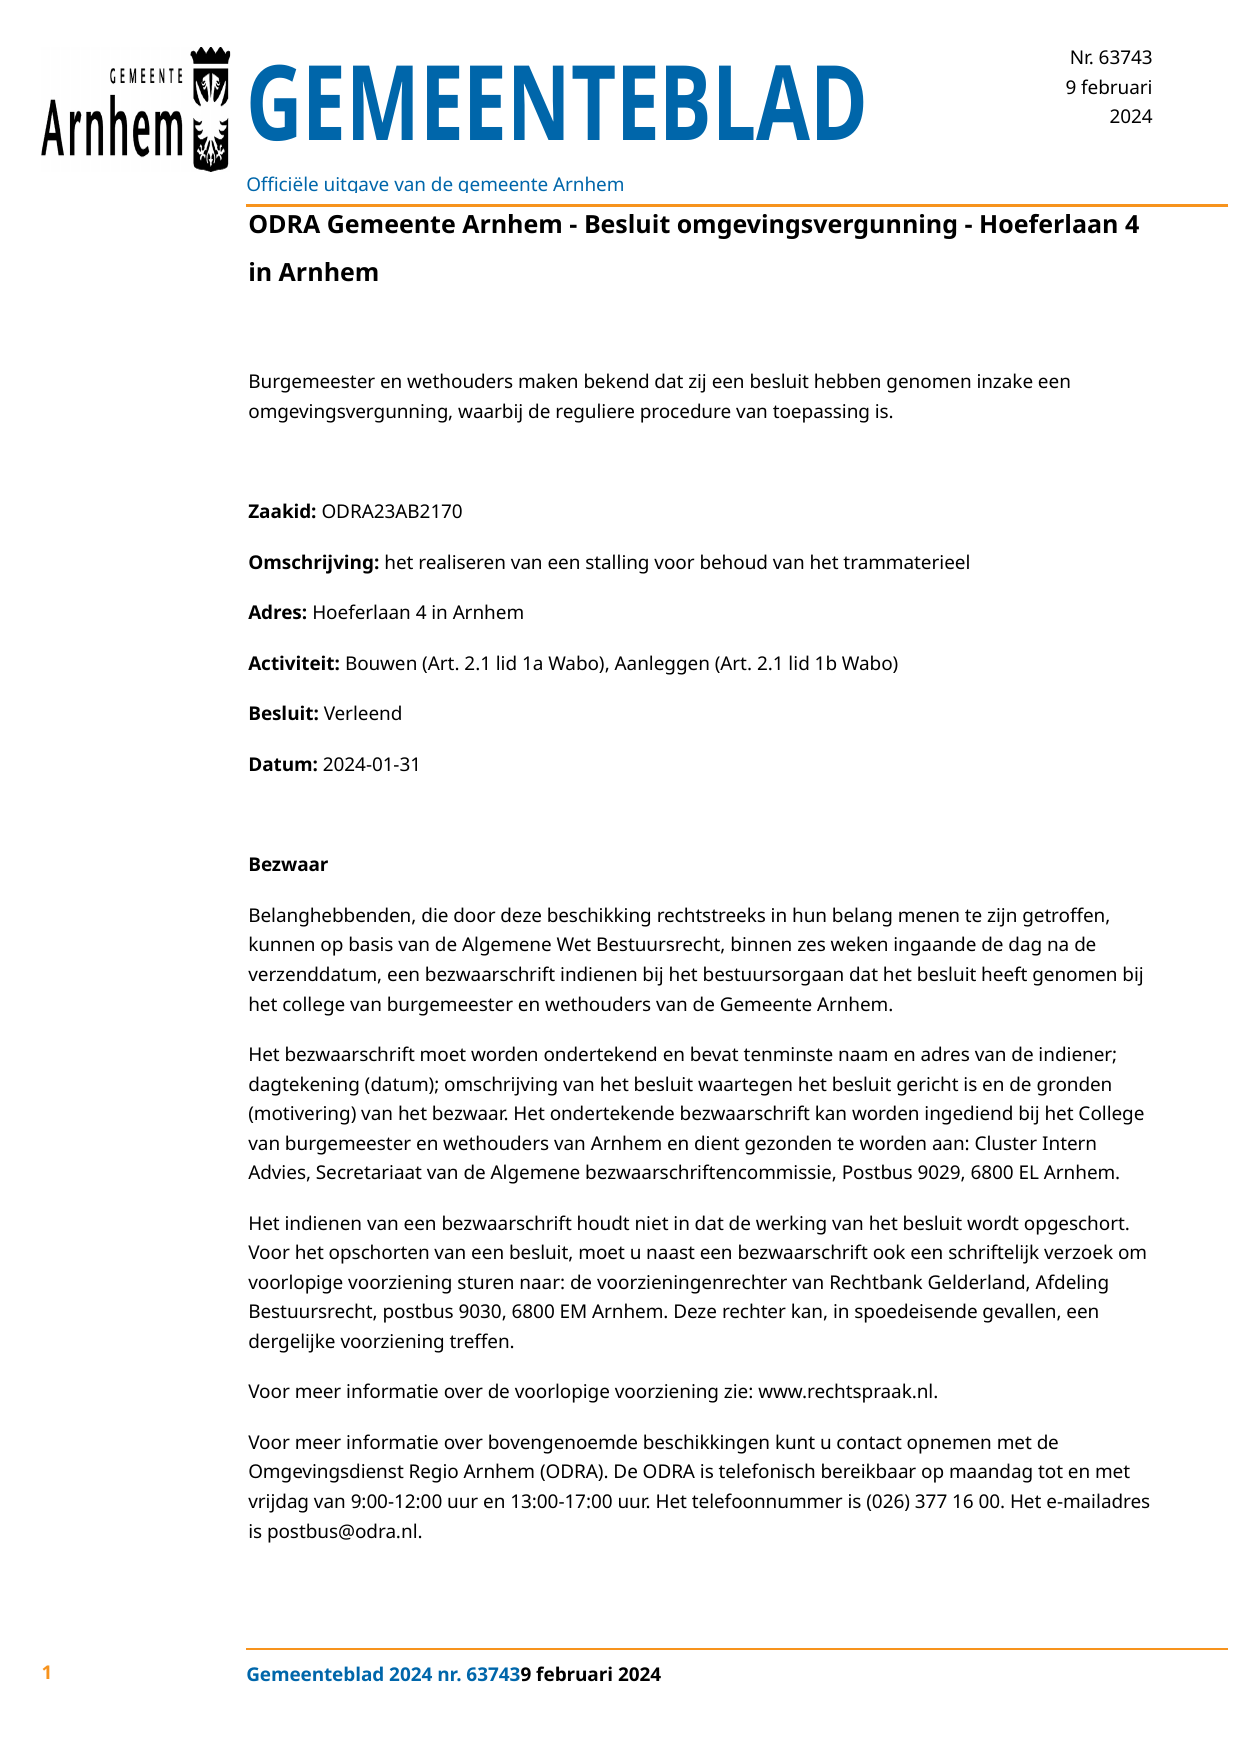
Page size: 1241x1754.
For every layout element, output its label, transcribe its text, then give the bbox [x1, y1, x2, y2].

text Besluit: Verleend [248, 700, 1152, 726]
text Bezwaar [248, 852, 1152, 877]
text Zaakid: ODRA23AB2170 [248, 499, 1152, 524]
text Belanghebbenden, die door deze beschikking rechtstreeks in hun belang menen te zijn getroffen, kunnen op basis van de Algemene Wet Bestuursrecht, binnen zes weken ingaande de dag na de verzenddatum, een bezwaarschrift indienen bij het bestuursorgaan dat het besluit heeft genomen bij het college van burgemeester en wethouders van de Gemeente Arnhem. [248, 902, 1152, 1017]
text Adres: Hoeferlaan 4 in Arnhem [248, 599, 1152, 625]
picture [41, 47, 231, 172]
text Datum: 2024-01-31 [248, 751, 1152, 777]
text Voor meer informatie over de voorlopige voorziening zie: www.rechtspraak.nl. [248, 1379, 1152, 1404]
text Omschrijving: het realiseren van een stalling voor behoud van het trammaterieel [248, 549, 1152, 575]
text Het bezwaarschrift moet worden ondertekend en bevat tenminste naam en adres van de indiener; dagtekening (datum); omschrijving van het besluit waartegen het besluit gericht is en de gronden (motivering) van het bezwaar. Het ondertekende bezwaarschrift kan worden ingediend bij het College van burgemeester en wethouders van Arnhem en dient gezonden te worden aan: Cluster Intern Advies, Secretariaat van de Algemene bezwaarschriftencommissie, Postbus 9029, 6800 EL Arnhem. [248, 1041, 1152, 1185]
text Burgemeester en wethouders maken bekend dat zij een besluit hebben genomen inzake een omgevingsvergunning, waarbij de reguliere procedure van toepassing is. [248, 368, 1152, 424]
text Voor meer informatie over bovengenoemde beschikkingen kunt u contact opnemen met de Omgevingsdienst Regio Arnhem (ODRA). De ODRA is telefonisch bereikbaar op maandag tot en met vrijdag van 9:00-12:00 uur en 13:00-17:00 uur. Het telefoonnummer is (026) 377 16 00. Het e-mailadres is postbus@odra.nl. [248, 1429, 1152, 1544]
text ODRA Gemeente Arnhem - Besluit omgevingsvergunning - Hoeferlaan 4 in Arnhem [248, 207, 1152, 288]
text Het indienen van een bezwaarschrift houdt niet in dat de werking van het besluit wordt opgeschort. Voor het opschorten van een besluit, moet u naast een bezwaarschrift ook een schriftelijk verzoek om voorlopige voorziening sturen naar: de voorzieningenrechter van Rechtbank Gelderland, Afdeling Bestuursrecht, postbus 9030, 6800 EM Arnhem. Deze rechter kan, in spoedeisende gevallen, een dergelijke voorziening treffen. [248, 1210, 1152, 1354]
text Activiteit: Bouwen (Art. 2.1 lid 1a Wabo), Aanleggen (Art. 2.1 lid 1b Wabo) [248, 650, 1152, 676]
